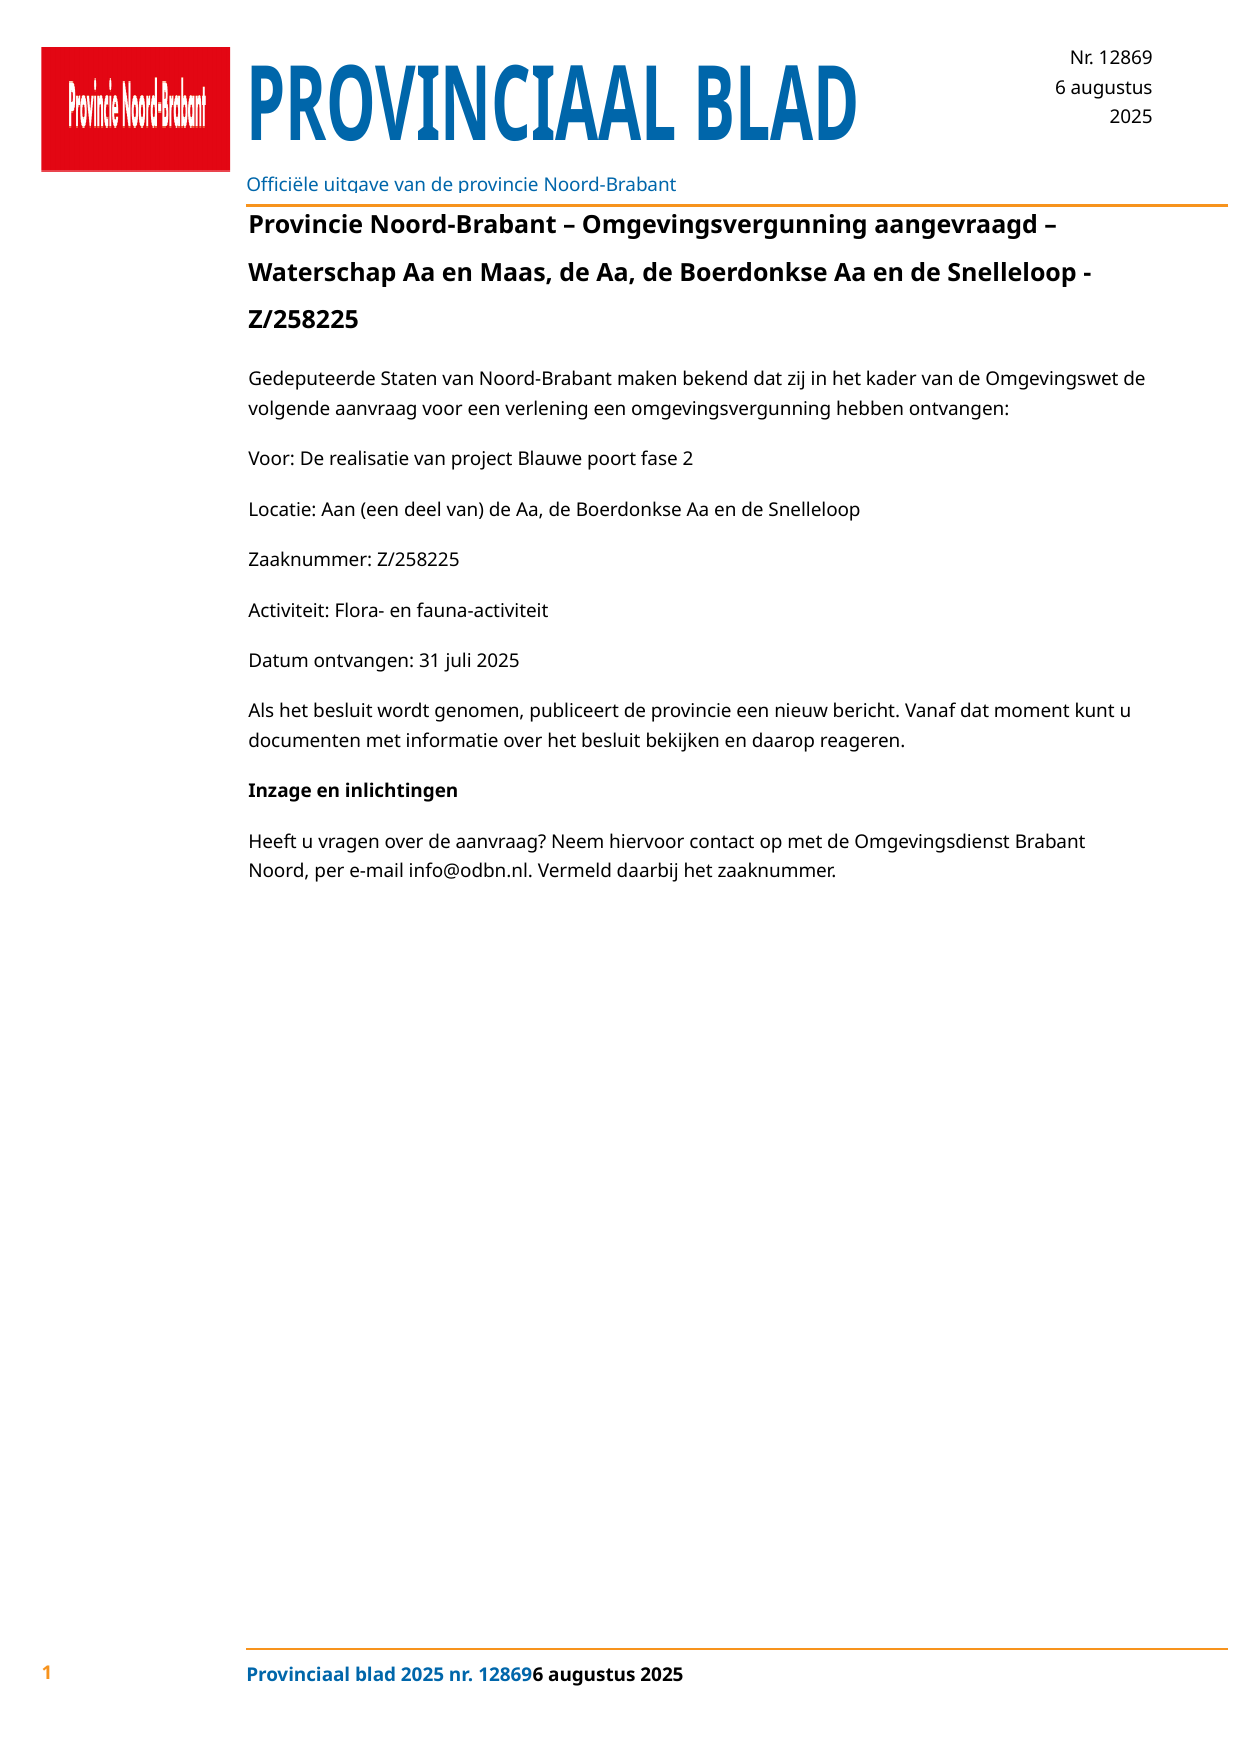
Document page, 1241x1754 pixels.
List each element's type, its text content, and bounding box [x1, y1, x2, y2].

text Locatie: Aan (een deel van) de Aa, de Boerdonkse Aa en de Snelleloop [248, 496, 1152, 522]
text Inzage en inlichtingen [248, 778, 1152, 803]
text Zaaknummer: Z/258225 [248, 546, 1152, 572]
text Datum ontvangen: 31 juli 2025 [248, 647, 1152, 673]
text Heeft u vragen over de aanvraag? Neem hiervoor contact op met de Omgevingsdienst Brabant Noord, per e-mail info@odbn.nl. Vermeld daarbij het zaaknummer. [248, 828, 1152, 883]
text Als het besluit wordt genomen, publiceert de provincie een nieuw bericht. Vanaf dat moment kunt u documenten met informatie over het besluit bekijken en daarop reageren. [248, 698, 1152, 753]
text Gedeputeerde Staten van Noord-Brabant maken bekend dat zij in het kader van de Omgevingswet de volgende aanvraag voor een verlening een omgevingsvergunning hebben ontvangen: [248, 366, 1152, 421]
text Activiteit: Flora- en fauna-activiteit [248, 597, 1152, 622]
picture [41, 47, 231, 172]
text Voor: De realisatie van project Blauwe poort fase 2 [248, 446, 1152, 471]
text Provincie Noord-Brabant – Omgevingsvergunning aangevraagd – Waterschap Aa en Maas, de Aa, de Boerdonkse Aa en de Snelleloop - Z/258225 [248, 207, 1152, 336]
